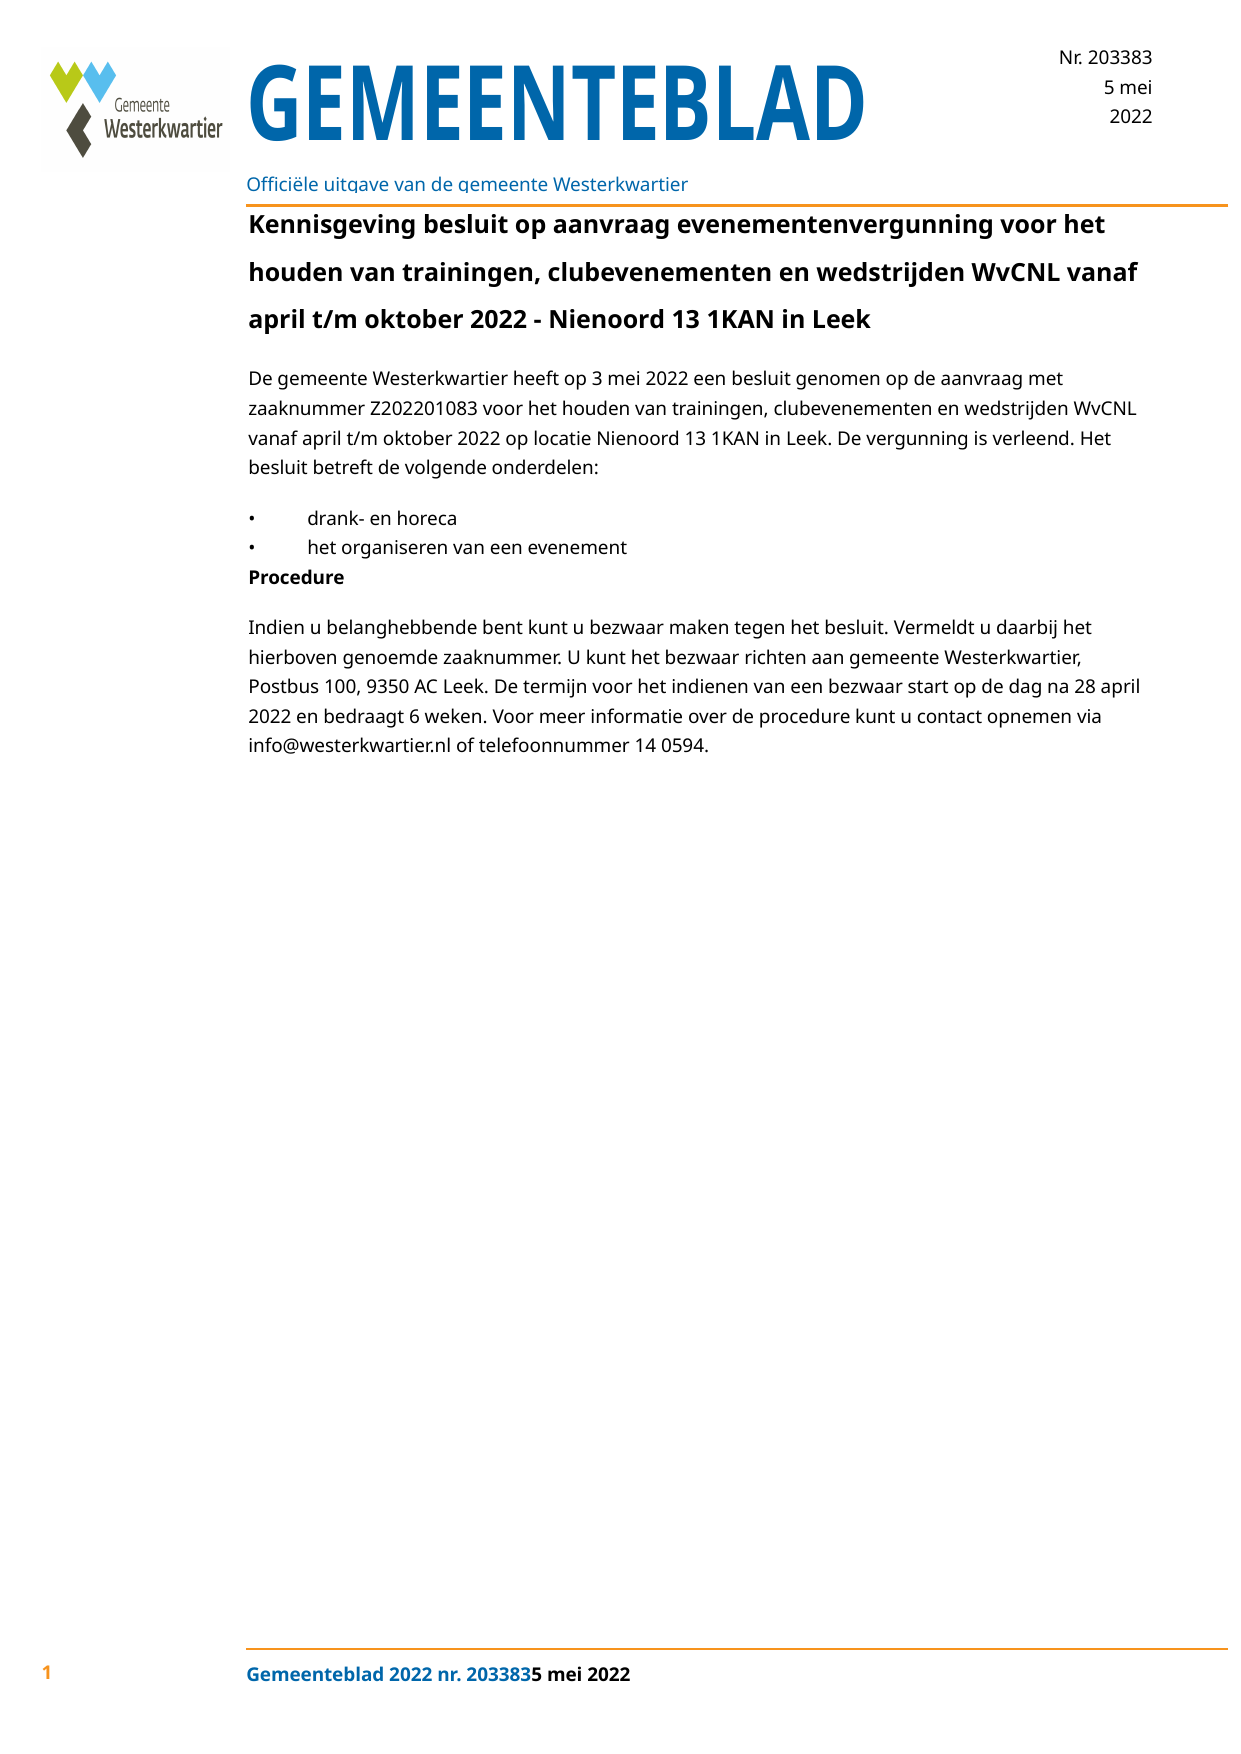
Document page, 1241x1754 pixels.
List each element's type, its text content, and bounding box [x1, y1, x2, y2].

text Kennisgeving besluit op aanvraag evenementenvergunning voor het houden van trainingen, clubevenementen en wedstrijden WvCNL vanaf april t/m oktober 2022 - Nienoord 13 1KAN in Leek [248, 207, 1152, 336]
text De gemeente Westerkwartier heeft op 3 mei 2022 een besluit genomen op de aanvraag met zaaknummer Z202201083 voor het houden van trainingen, clubevenementen en wedstrijden WvCNL vanaf april t/m oktober 2022 op locatie Nienoord 13 1KAN in Leek. De vergunning is verleend. Het besluit betreft de volgende onderdelen: [248, 366, 1152, 480]
text Indien u belanghebbende bent kunt u bezwaar maken tegen het besluit. Vermeldt u daarbij het hierboven genoemde zaaknummer. U kunt het bezwaar richten aan gemeente Westerkwartier, Postbus 100, 9350 AC Leek. De termijn voor het indienen van een bezwaar start op de dag na 28 april 2022 en bedraagt 6 weken. Voor meer informatie over de procedure kunt u contact opnemen via info@westerkwartier.nl of telefoonnummer 14 0594. [248, 614, 1152, 758]
list drank- en horeca [248, 505, 1152, 530]
list het organiseren van een evenement [248, 534, 1152, 560]
text Procedure [248, 564, 1152, 589]
picture [41, 47, 231, 172]
